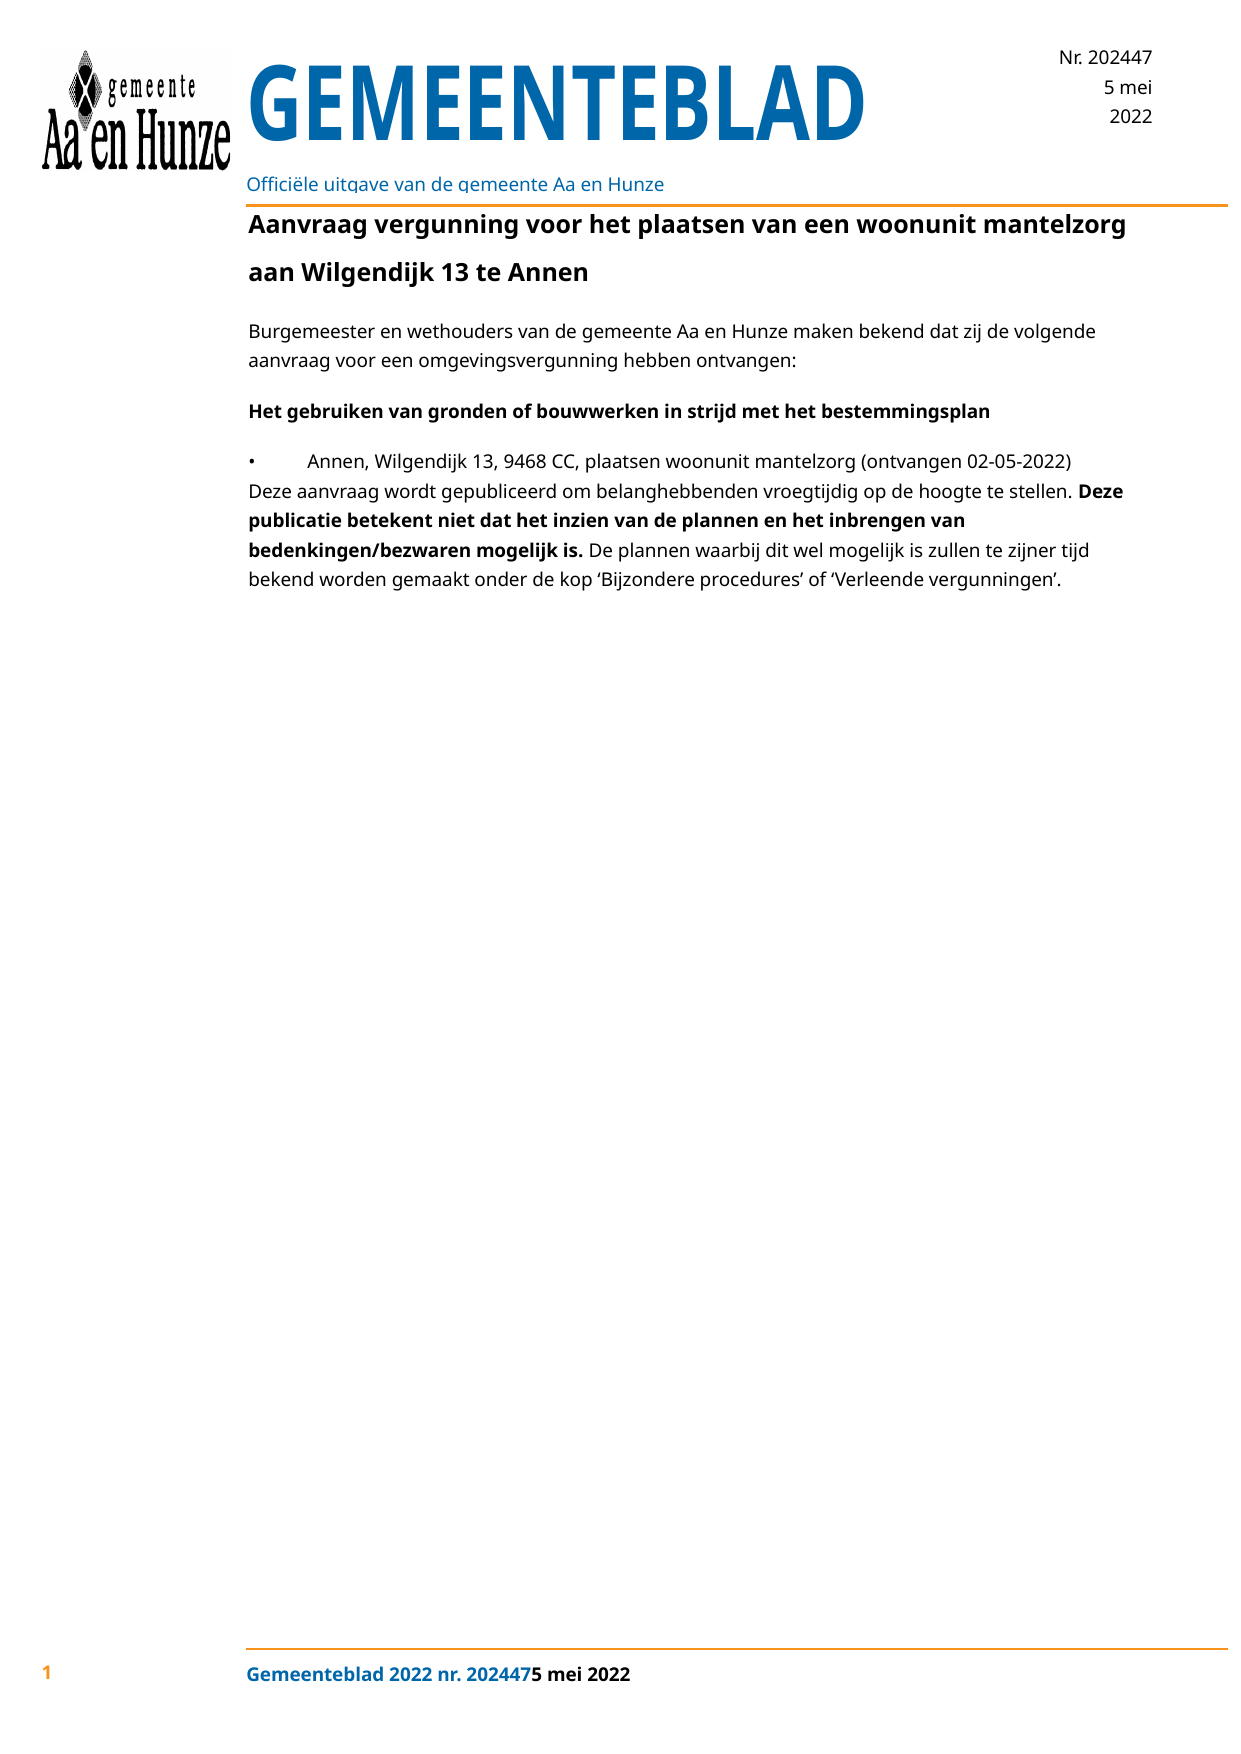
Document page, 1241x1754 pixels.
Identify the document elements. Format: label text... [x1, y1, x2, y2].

picture [41, 47, 231, 172]
text Het gebruiken van gronden of bouwwerken in strijd met het bestemmingsplan [248, 398, 1152, 424]
text Aanvraag vergunning voor het plaatsen van een woonunit mantelzorg aan Wilgendijk 13 te Annen [248, 207, 1152, 288]
list Annen, Wilgendijk 13, 9468 CC, plaatsen woonunit mantelzorg (ontvangen 02-05-2022) [248, 448, 1152, 474]
text Burgemeester en wethouders van de gemeente Aa en Hunze maken bekend dat zij de volgende aanvraag voor een omgevingsvergunning hebben ontvangen: [248, 318, 1152, 373]
text Deze aanvraag wordt gepubliceerd om belanghebbenden vroegtijdig op de hoogte te stellen. Deze publicatie betekent niet dat het inzien van de plannen en het inbrengen van bedenkingen/bezwaren mogelijk is. De plannen waarbij dit wel mogelijk is zullen te zijner tijd bekend worden gemaakt onder de kop ‘Bijzondere procedures’ of ‘Verleende vergunningen’. [248, 478, 1152, 592]
